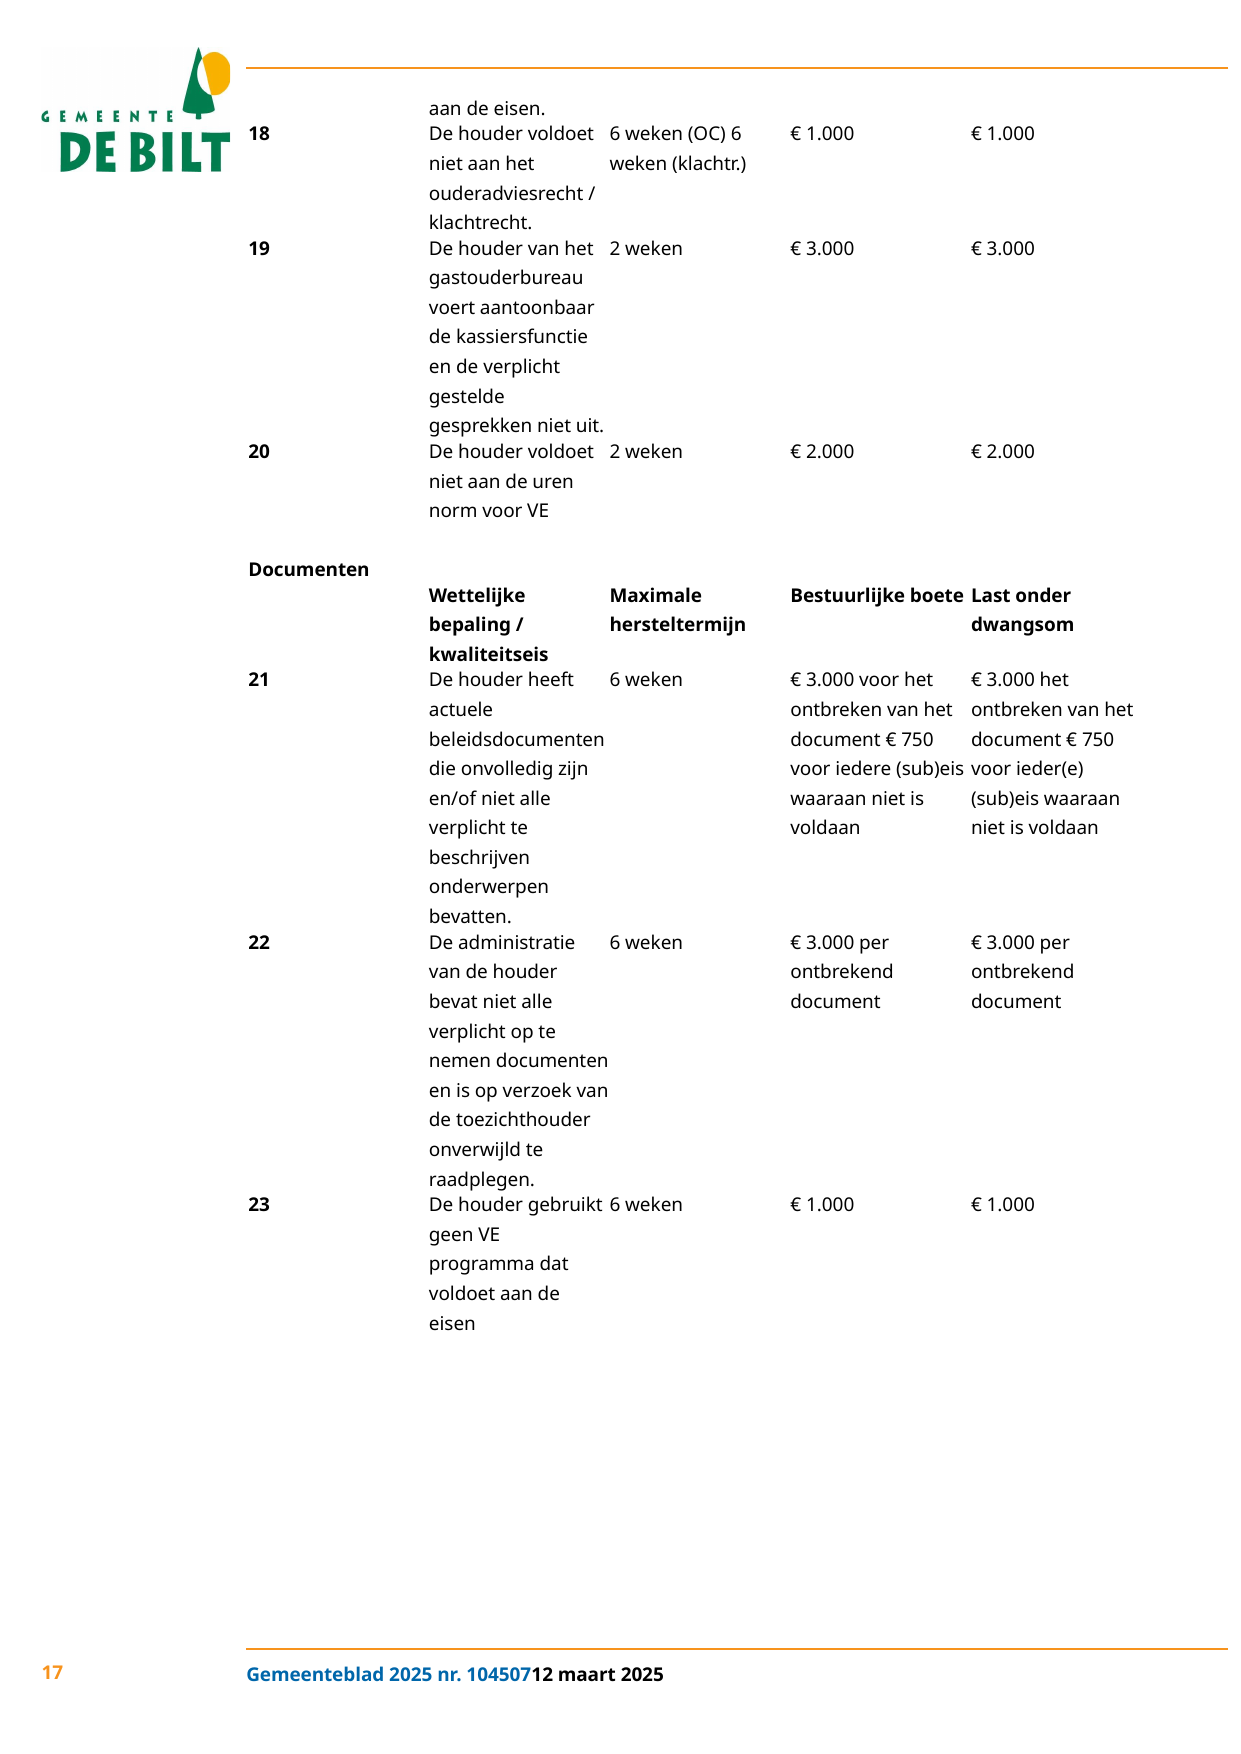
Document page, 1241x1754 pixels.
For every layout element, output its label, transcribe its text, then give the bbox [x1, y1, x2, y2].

table_cell De houder voldoet niet aan het ouderadviesrecht / klachtrecht. [429, 121, 609, 235]
table_cell € 1.000 [971, 1191, 1152, 1336]
table_cell € 3.000 het ontbreken van het document € 750 voor ieder(e) (sub)eis waaraan niet is voldaan [971, 667, 1152, 929]
table_cell [248, 95, 429, 121]
table_cell De houder voldoet niet aan de uren norm voor VE [429, 438, 609, 523]
table_cell [790, 95, 971, 121]
table_cell De houder van het gastouderbureau voert aantoonbaar de kassiersfunctie en de verplicht gestelde gesprekken niet uit. [429, 235, 609, 438]
table_cell 18 [248, 121, 429, 235]
table_cell 20 [248, 438, 429, 523]
picture [41, 47, 231, 172]
table_cell [971, 95, 1152, 121]
table_cell € 3.000 [790, 235, 971, 438]
table_cell Last onder dwangsom [971, 582, 1152, 667]
table_cell 2 weken [609, 438, 790, 523]
table_cell € 3.000 voor het ontbreken van het document € 750 voor iedere (sub)eis waaraan niet is voldaan [790, 667, 971, 929]
table_cell De administratie van de houder bevat niet alle verplicht op te nemen documenten en is op verzoek van de toezichthouder onverwijld te raadplegen. [429, 929, 609, 1191]
table_cell € 3.000 [971, 235, 1152, 438]
table_cell 2 weken [609, 235, 790, 438]
table_header Documenten [248, 556, 1152, 582]
table_cell 6 weken [609, 667, 790, 929]
table_cell € 2.000 [790, 438, 971, 523]
table_cell 22 [248, 929, 429, 1191]
table_cell € 1.000 [790, 121, 971, 235]
table_cell Bestuurlijke boete [790, 582, 971, 667]
table_cell € 1.000 [790, 1191, 971, 1336]
table_cell Maximale hersteltermijn [609, 582, 790, 667]
table_cell [248, 582, 429, 667]
table_cell € 2.000 [971, 438, 1152, 523]
table_cell De houder gebruikt geen VE programma dat voldoet aan de eisen [429, 1191, 609, 1336]
table_cell 6 weken [609, 929, 790, 1191]
table_cell € 1.000 [971, 121, 1152, 235]
table_cell aan de eisen. [429, 95, 609, 121]
table_cell 19 [248, 235, 429, 438]
table_cell 21 [248, 667, 429, 929]
table_cell € 3.000 per ontbrekend document [790, 929, 971, 1191]
table_cell € 3.000 per ontbrekend document [971, 929, 1152, 1191]
table_cell [609, 95, 790, 121]
table_cell 6 weken [609, 1191, 790, 1336]
table_cell 23 [248, 1191, 429, 1336]
table_cell Wettelijke bepaling / kwaliteitseis [429, 582, 609, 667]
table_cell 6 weken (OC) 6 weken (klachtr.) [609, 121, 790, 235]
table_cell De houder heeft actuele beleidsdocumenten die onvolledig zijn en/of niet alle verplicht te beschrijven onderwerpen bevatten. [429, 667, 609, 929]
